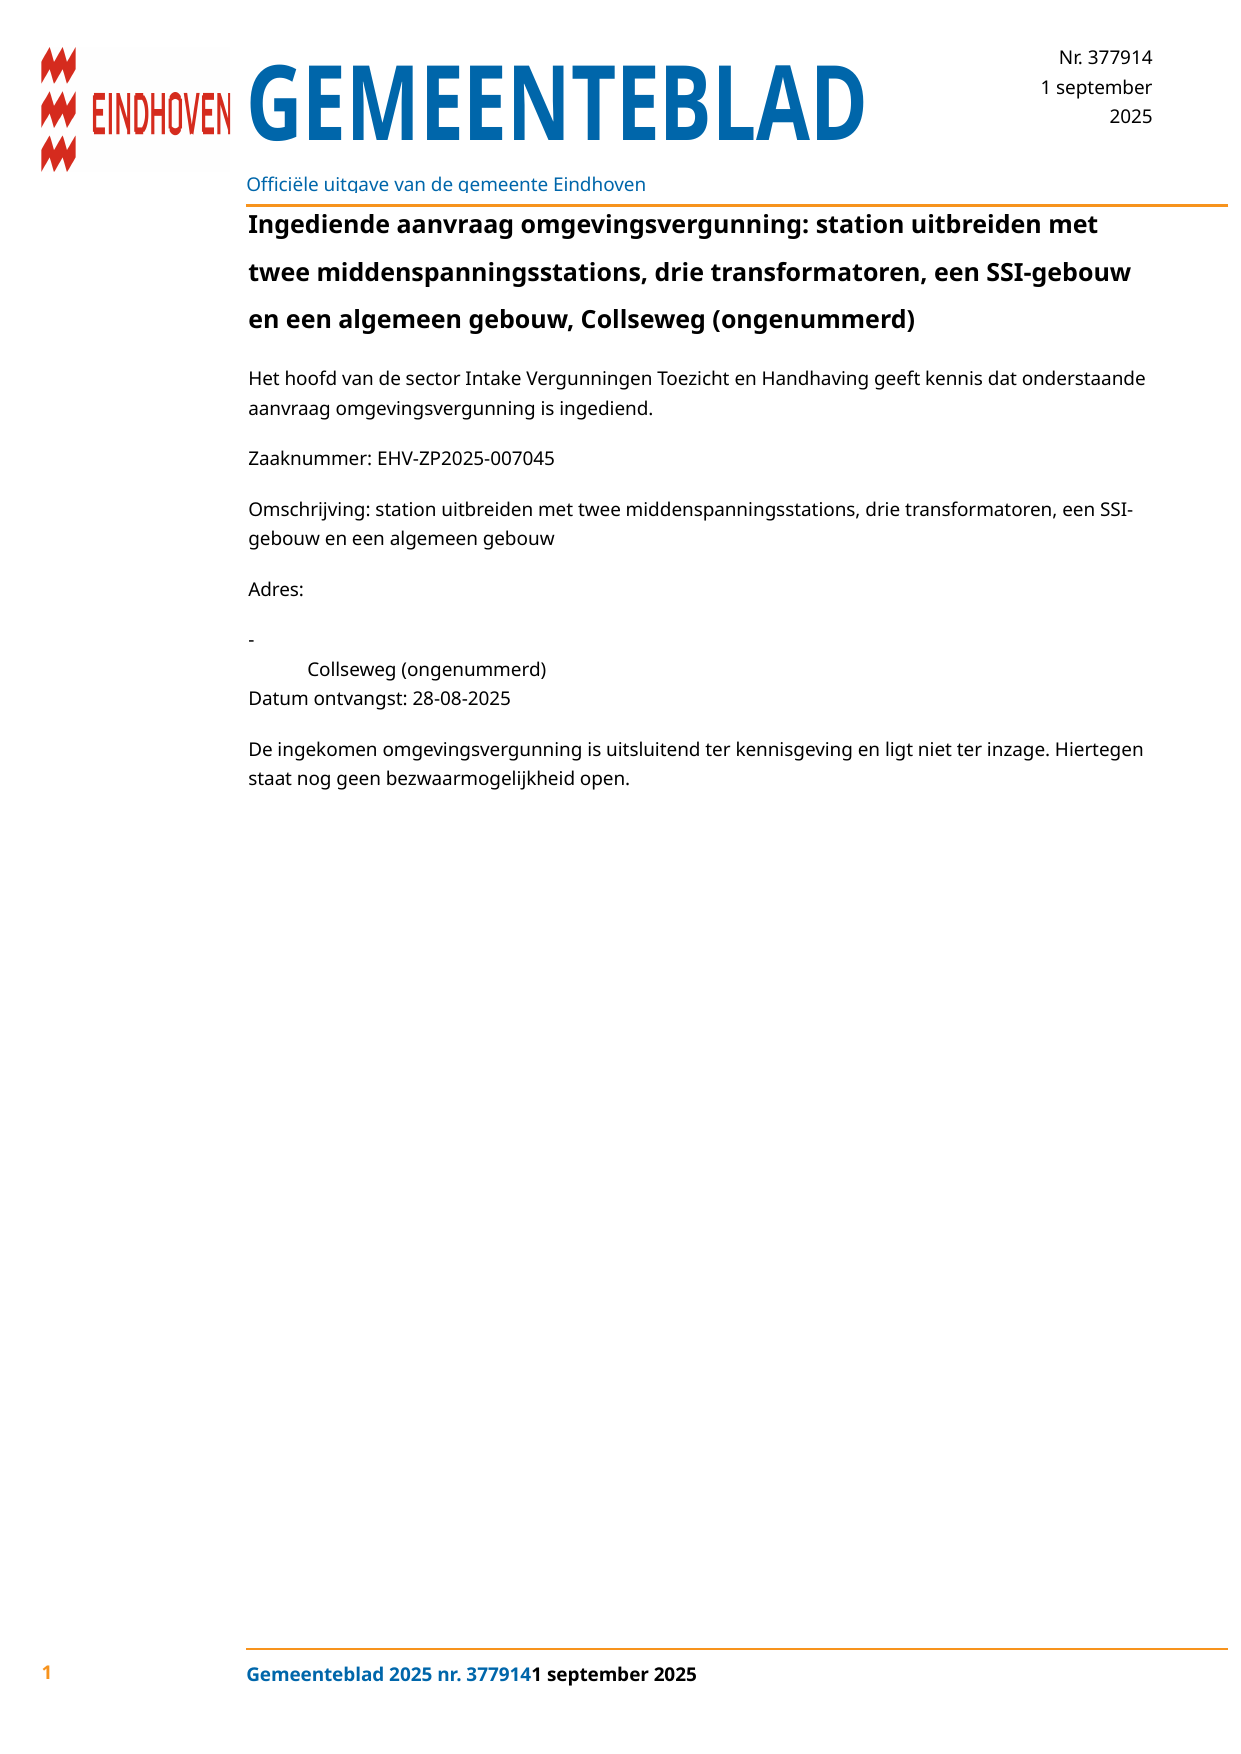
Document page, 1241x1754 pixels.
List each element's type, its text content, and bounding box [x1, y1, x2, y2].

text Datum ontvangst: 28-08-2025 [248, 686, 1152, 711]
picture [41, 47, 231, 172]
text Omschrijving: station uitbreiden met twee middenspanningsstations, drie transformatoren, een SSI-gebouw en een algemeen gebouw [248, 496, 1152, 551]
text De ingekomen omgevingsvergunning is uitsluitend ter kennisgeving en ligt niet ter inzage. Hiertegen staat nog geen bezwaarmogelijkheid open. [248, 736, 1152, 791]
text Het hoofd van de sector Intake Vergunningen Toezicht en Handhaving geeft kennis dat onderstaande aanvraag omgevingsvergunning is ingediend. [248, 366, 1152, 421]
text Ingediende aanvraag omgevingsvergunning: station uitbreiden met twee middenspanningsstations, drie transformatoren, een SSI-gebouw en een algemeen gebouw, Collseweg (ongenummerd) [248, 207, 1152, 336]
text Adres: [248, 576, 1152, 602]
text Zaaknummer: EHV-ZP2025-007045 [248, 446, 1152, 471]
list Collseweg (ongenummerd) [248, 656, 1152, 682]
